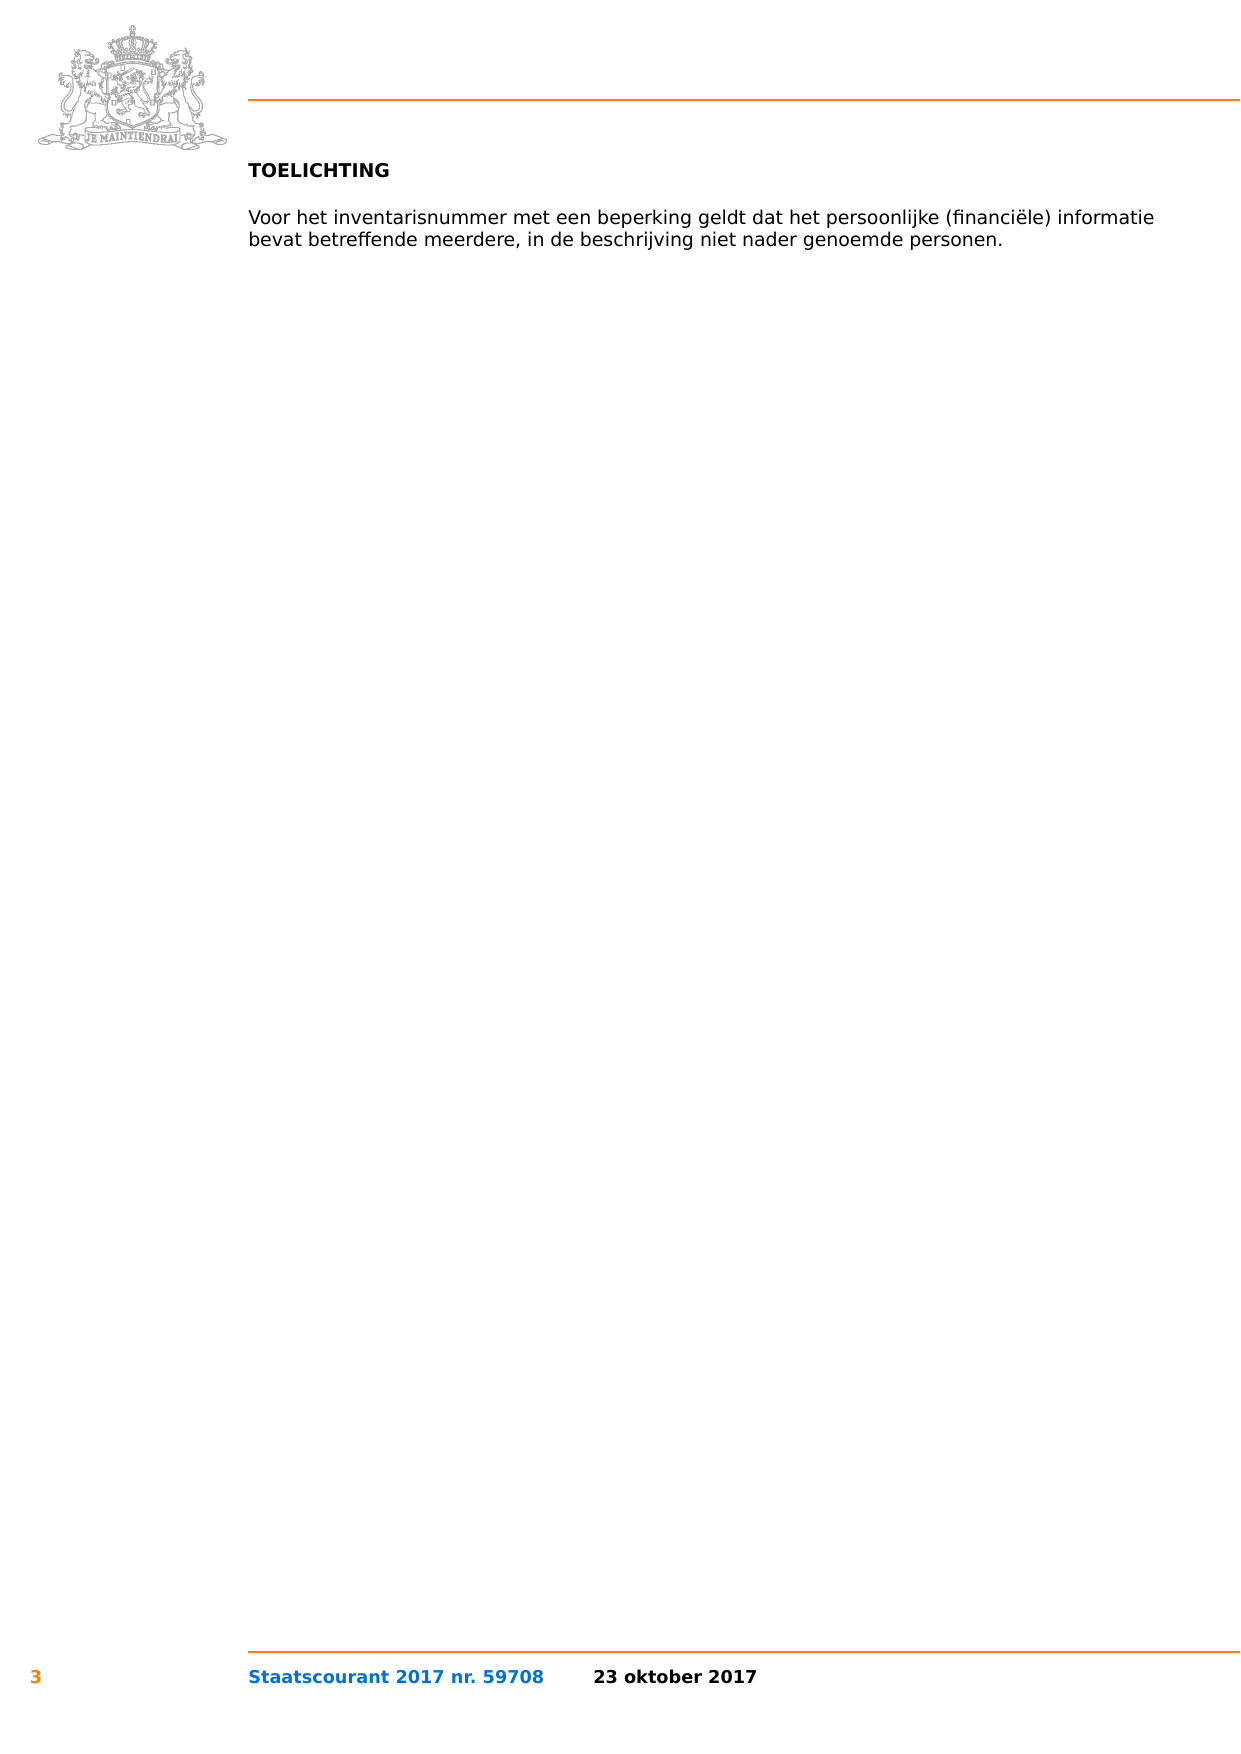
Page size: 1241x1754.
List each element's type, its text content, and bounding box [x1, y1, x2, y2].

text Voor het inventarisnummer met een beperking geldt dat het persoonlijke (financiële) informatie bevat betreffende meerdere, in de beschrijving niet nader genoemde personen. [248, 207, 1163, 251]
subtitle TOELICHTING [248, 160, 1163, 182]
picture [38, 25, 227, 150]
